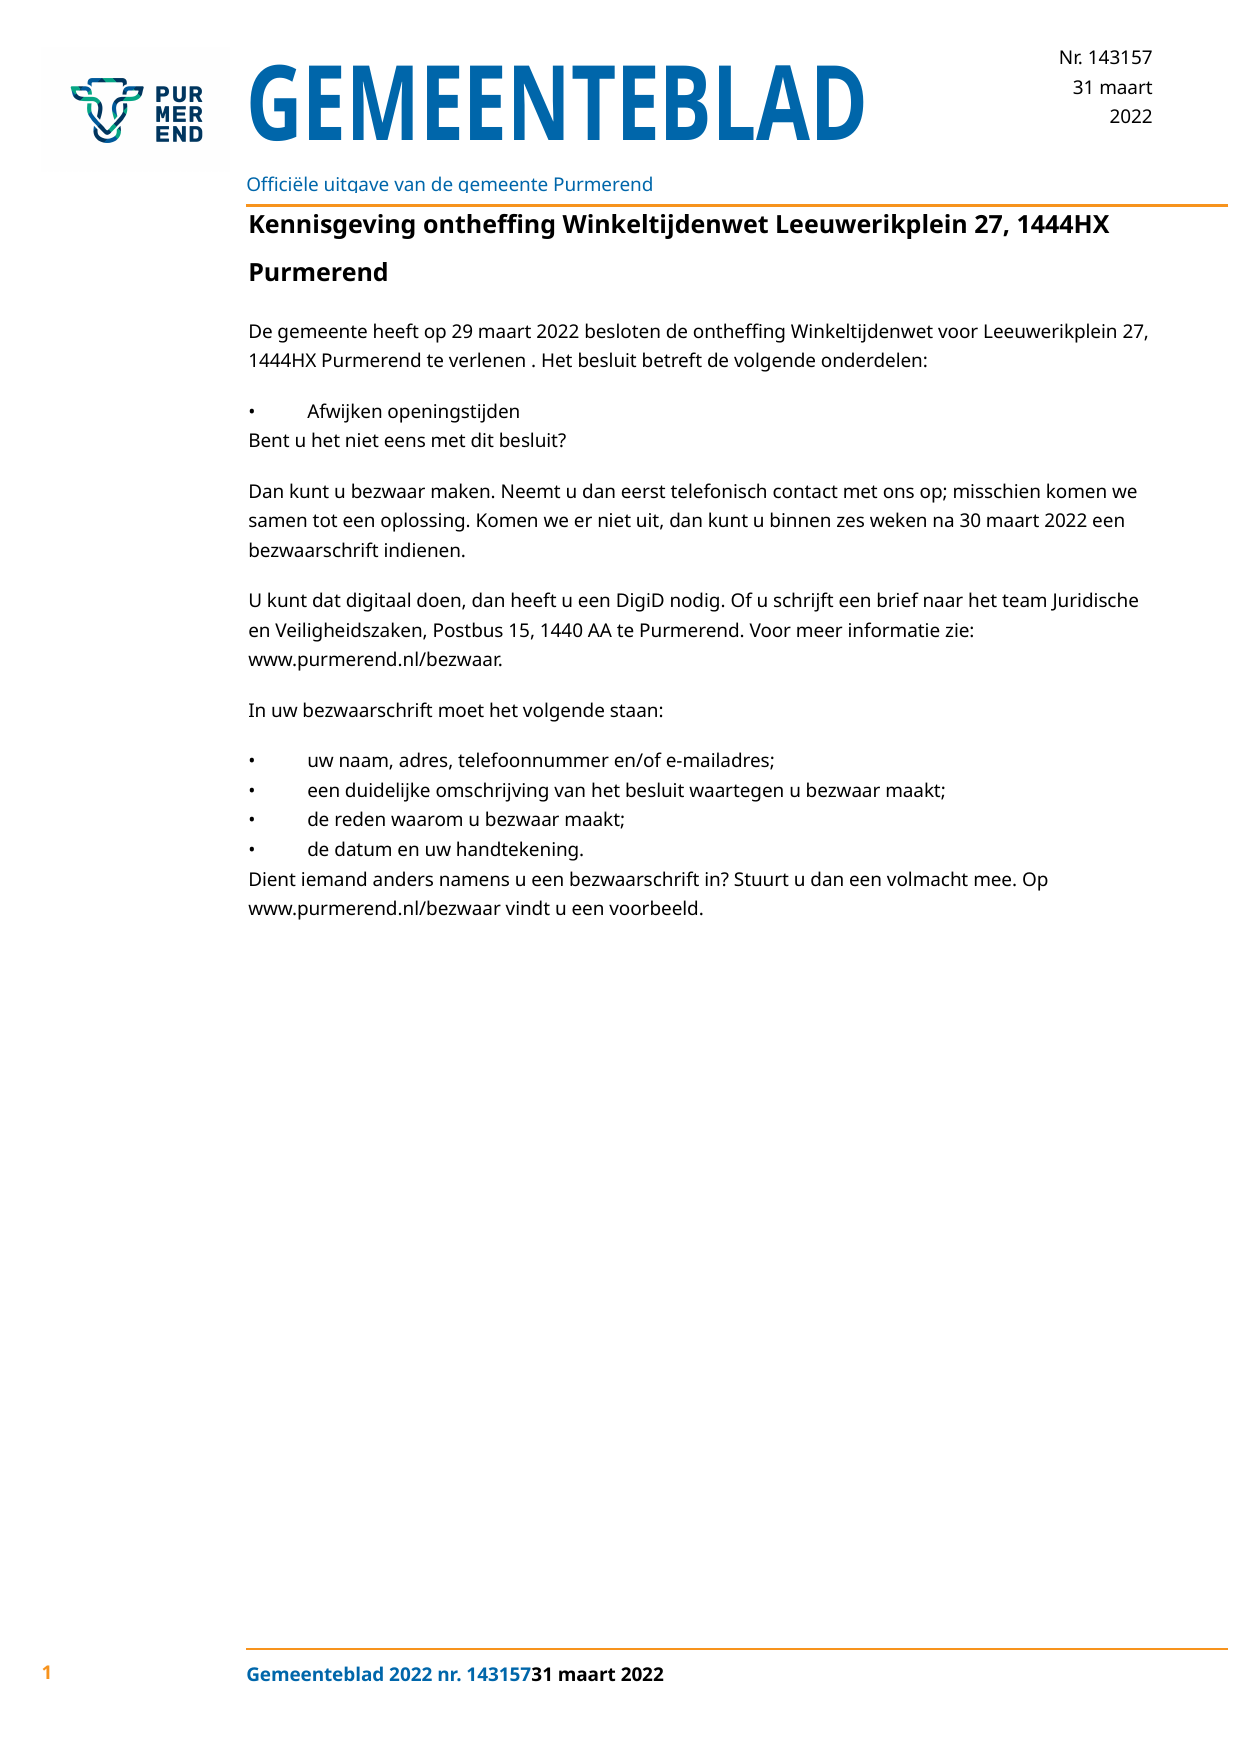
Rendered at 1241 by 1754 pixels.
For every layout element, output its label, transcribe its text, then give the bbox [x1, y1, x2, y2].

list een duidelijke omschrijving van het besluit waartegen u bezwaar maakt; [248, 777, 1152, 803]
list de reden waarom u bezwaar maakt; [248, 807, 1152, 832]
text Bent u het niet eens met dit besluit? [248, 427, 1152, 453]
text In uw bezwaarschrift moet het volgende staan: [248, 697, 1152, 723]
list de datum en uw handtekening. [248, 836, 1152, 862]
picture [41, 47, 231, 172]
text Dient iemand anders namens u een bezwaarschrift in? Stuurt u dan een volmacht mee. Op www.purmerend.nl/bezwaar vindt u een voorbeeld. [248, 866, 1152, 921]
text Dan kunt u bezwaar maken. Neemt u dan eerst telefonisch contact met ons op; misschien komen we samen tot een oplossing. Komen we er niet uit, dan kunt u binnen zes weken na 30 maart 2022 een bezwaarschrift indienen. [248, 478, 1152, 563]
list uw naam, adres, telefoonnummer en/of e-mailadres; [248, 747, 1152, 773]
text De gemeente heeft op 29 maart 2022 besloten de ontheffing Winkeltijdenwet voor Leeuwerikplein 27, 1444HX Purmerend te verlenen . Het besluit betreft de volgende onderdelen: [248, 318, 1152, 373]
list Afwijken openingstijden [248, 398, 1152, 424]
text Kennisgeving ontheffing Winkeltijdenwet Leeuwerikplein 27, 1444HX Purmerend [248, 207, 1152, 288]
text U kunt dat digitaal doen, dan heeft u een DigiD nodig. Of u schrijft een brief naar het team Juridische en Veiligheidszaken, Postbus 15, 1440 AA te Purmerend. Voor meer informatie zie: www.purmerend.nl/bezwaar. [248, 587, 1152, 672]
